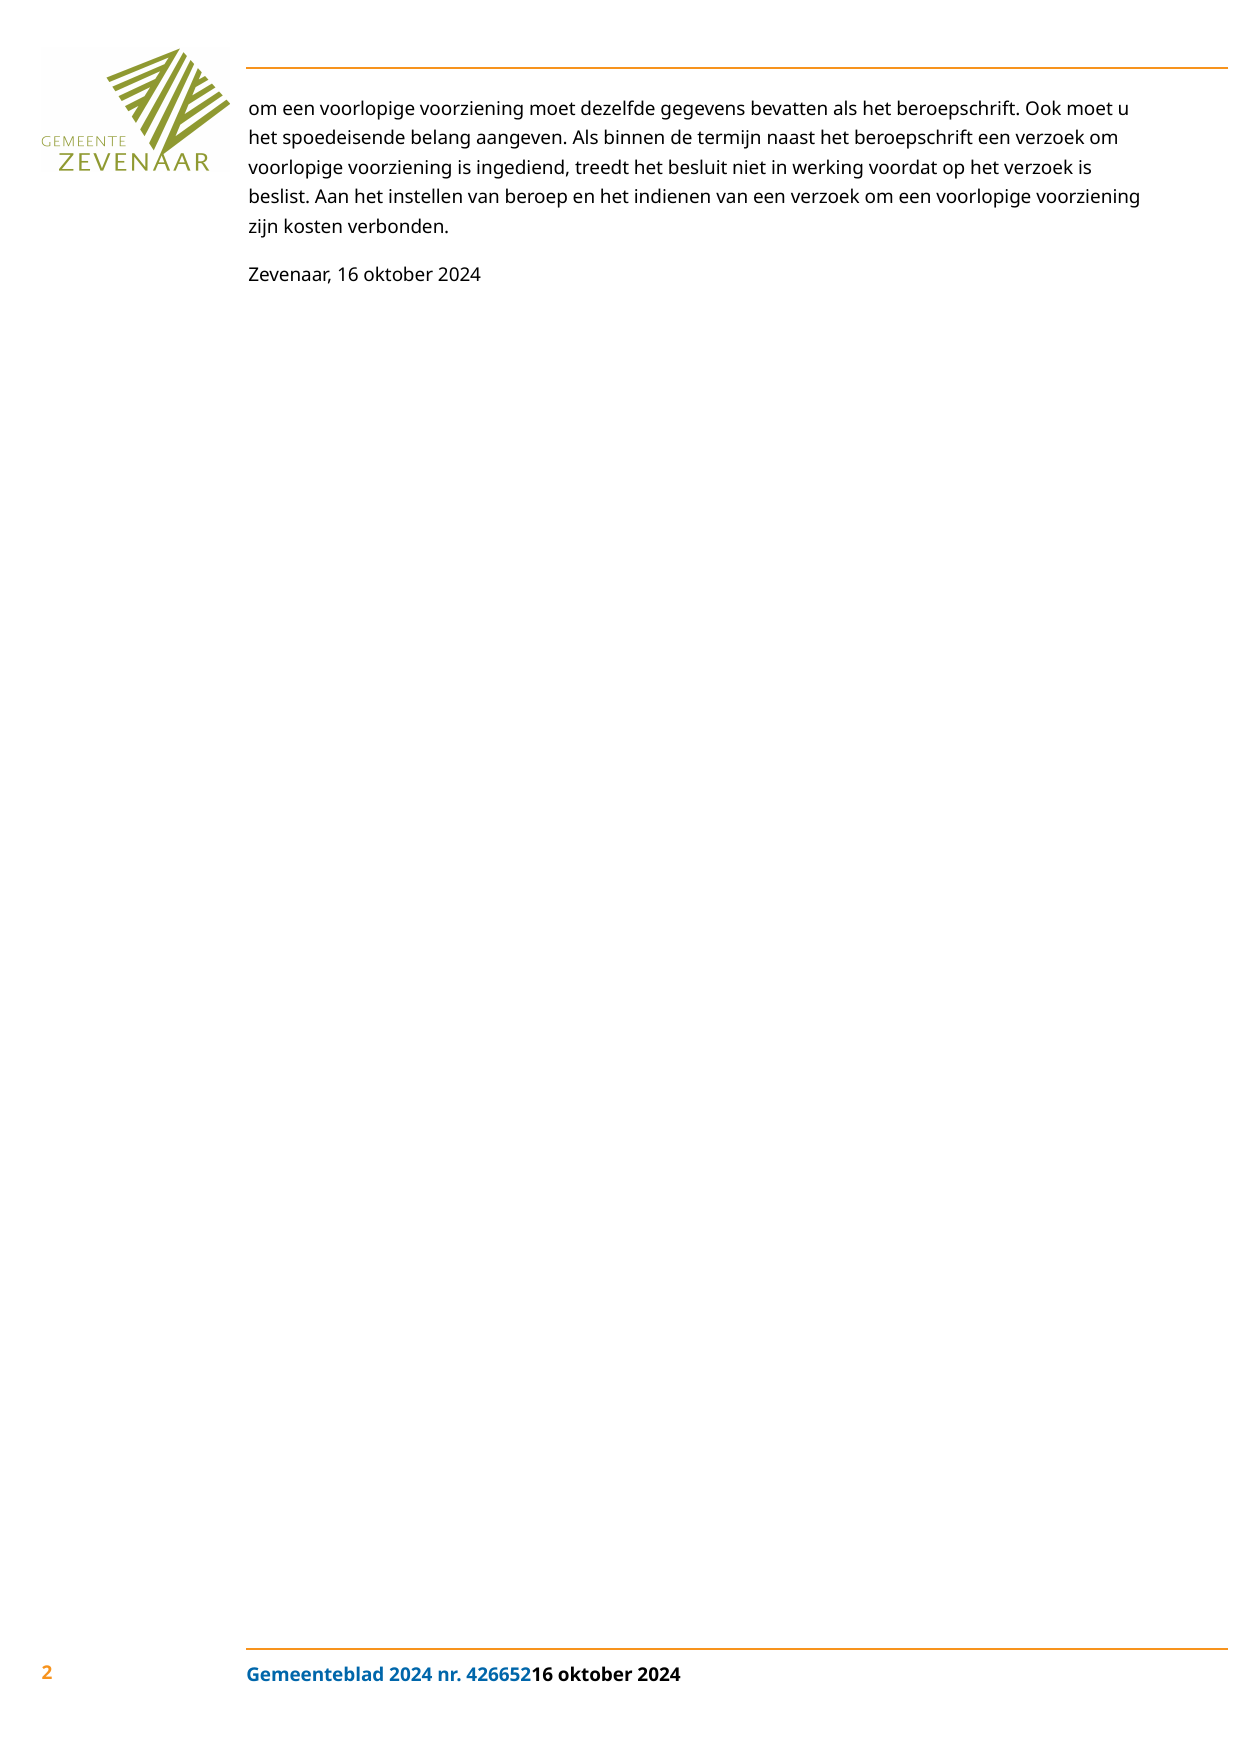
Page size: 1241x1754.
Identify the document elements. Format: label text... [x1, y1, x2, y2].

text om een voorlopige voorziening moet dezelfde gegevens bevatten als het beroepschrift. Ook moet u het spoedeisende belang aangeven. Als binnen de termijn naast het beroepschrift een verzoek om voorlopige voorziening is ingediend, treedt het besluit niet in werking voordat op het verzoek is beslist. Aan het instellen van beroep en het indienen van een verzoek om een voorlopige voorziening zijn kosten verbonden. [248, 95, 1152, 239]
text Zevenaar, 16 oktober 2024 [248, 261, 1152, 287]
picture [41, 47, 231, 172]
